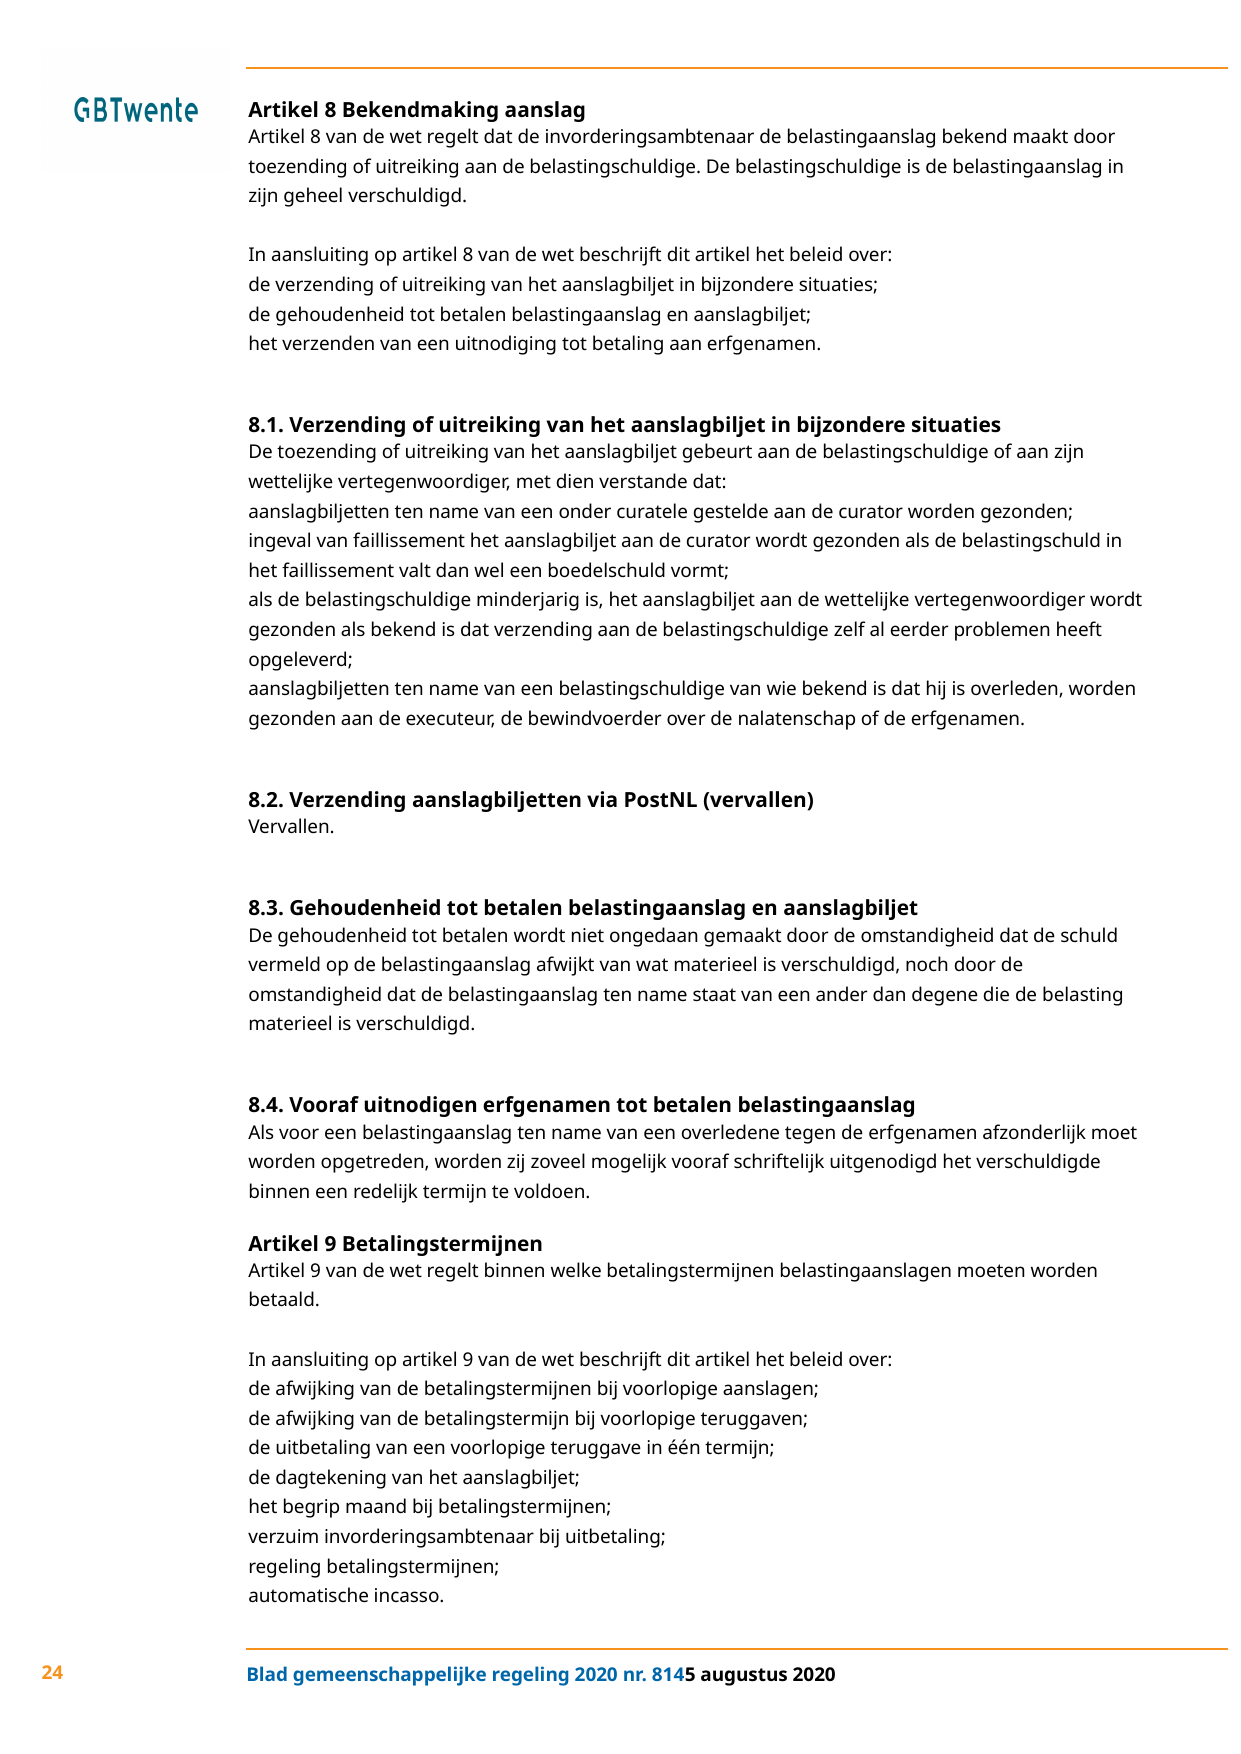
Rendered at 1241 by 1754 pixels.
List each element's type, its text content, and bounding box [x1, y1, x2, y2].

text de afwijking van de betalingstermijn bij voorlopige teruggaven; [248, 1405, 1152, 1431]
text aanslagbiljetten ten name van een belastingschuldige van wie bekend is dat hij is overleden, worden gezonden aan de executeur, de bewindvoerder over de nalatenschap of de erfgenamen. [248, 675, 1152, 731]
text Artikel 9 Betalingstermijnen [248, 1229, 1152, 1257]
text de gehoudenheid tot betalen belastingaanslag en aanslagbiljet; [248, 301, 1152, 326]
text Artikel 9 van de wet regelt binnen welke betalingstermijnen belastingaanslagen moeten worden betaald. [248, 1257, 1152, 1312]
text 8.3. Gehoudenheid tot betalen belastingaanslag en aanslagbiljet [248, 893, 1152, 922]
text het verzenden van een uitnodiging tot betaling aan erfgenamen. [248, 330, 1152, 356]
picture [41, 47, 231, 172]
text automatische incasso. [248, 1582, 1152, 1608]
text In aansluiting op artikel 9 van de wet beschrijft dit artikel het beleid over: [248, 1346, 1152, 1372]
text Vervallen. [248, 813, 1152, 839]
text de afwijking van de betalingstermijnen bij voorlopige aanslagen; [248, 1375, 1152, 1401]
text de verzending of uitreiking van het aanslagbiljet in bijzondere situaties; [248, 271, 1152, 297]
text de dagtekening van het aanslagbiljet; [248, 1464, 1152, 1490]
text De toezending of uitreiking van het aanslagbiljet gebeurt aan de belastingschuldige of aan zijn wettelijke vertegenwoordiger, met dien verstande dat: [248, 439, 1152, 494]
text De gehoudenheid tot betalen wordt niet ongedaan gemaakt door de omstandigheid dat de schuld vermeld op de belastingaanslag afwijkt van wat materieel is verschuldigd, noch door de omstandigheid dat de belastingaanslag ten name staat van een ander dan degene die de belasting materieel is verschuldigd. [248, 922, 1152, 1036]
text het begrip maand bij betalingstermijnen; [248, 1494, 1152, 1519]
text Als voor een belastingaanslag ten name van een overledene tegen de erfgenamen afzonderlijk moet worden opgetreden, worden zij zoveel mogelijk vooraf schriftelijk uitgenodigd het verschuldigde binnen een redelijk termijn te voldoen. [248, 1119, 1152, 1204]
text verzuim invorderingsambtenaar bij uitbetaling; [248, 1523, 1152, 1549]
text de uitbetaling van een voorlopige teruggave in één termijn; [248, 1434, 1152, 1460]
text Artikel 8 van de wet regelt dat de invorderingsambtenaar de belastingaanslag bekend maakt door toezending of uitreiking aan de belastingschuldige. De belastingschuldige is de belastingaanslag in zijn geheel verschuldigd. [248, 123, 1152, 208]
text 8.4. Vooraf uitnodigen erfgenamen tot betalen belastingaanslag [248, 1091, 1152, 1119]
text ingeval van faillissement het aanslagbiljet aan de curator wordt gezonden als de belastingschuld in het faillissement valt dan wel een boedelschuld vormt; [248, 527, 1152, 583]
text 8.1. Verzending of uitreiking van het aanslagbiljet in bijzondere situaties [248, 410, 1152, 439]
text aanslagbiljetten ten name van een onder curatele gestelde aan de curator worden gezonden; [248, 498, 1152, 524]
text 8.2. Verzending aanslagbiljetten via PostNL (vervallen) [248, 785, 1152, 813]
text regeling betalingstermijnen; [248, 1553, 1152, 1579]
text Artikel 8 Bekendmaking aanslag [248, 95, 1152, 123]
text als de belastingschuldige minderjarig is, het aanslagbiljet aan de wettelijke vertegenwoordiger wordt gezonden als bekend is dat verzending aan de belastingschuldige zelf al eerder problemen heeft opgeleverd; [248, 587, 1152, 672]
text In aansluiting op artikel 8 van de wet beschrijft dit artikel het beleid over: [248, 242, 1152, 267]
